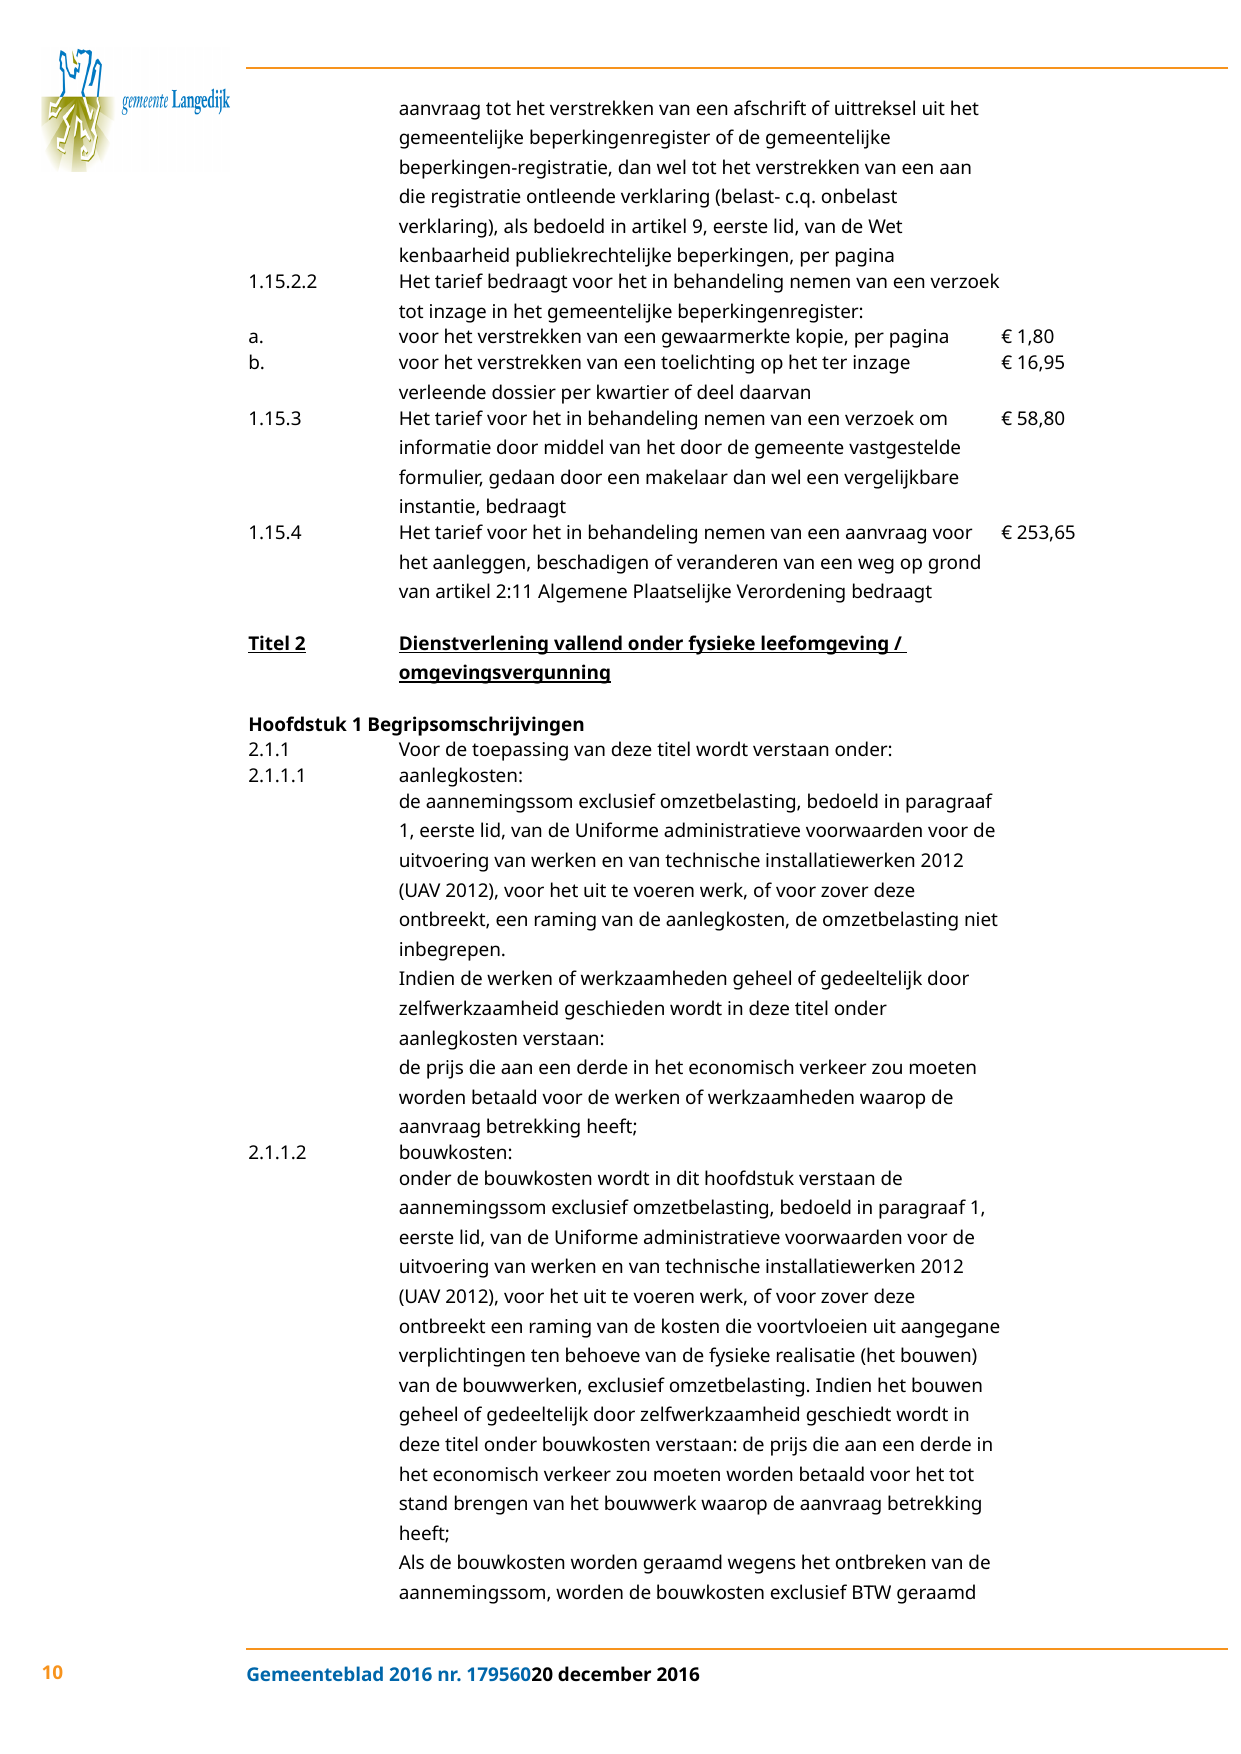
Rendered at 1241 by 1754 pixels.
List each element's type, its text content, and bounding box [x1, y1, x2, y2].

table_cell 2.1.1 [248, 737, 398, 762]
table_cell Het tarief voor het in behandeling nemen van een aanvraag voor het aanleggen, beschadigen of veranderen van een weg op grond van artikel 2:11 Algemene Plaatselijke Verordening bedraagt [399, 519, 1001, 604]
table_cell [1001, 763, 1152, 788]
table_cell [1001, 1139, 1152, 1165]
table_cell 2.1.1.2 [248, 1139, 398, 1165]
table_cell [1001, 685, 1152, 711]
table_cell 1.15.4 [248, 519, 398, 604]
table_cell 1.15.2.2 [248, 269, 398, 324]
table_cell bouwkosten: [399, 1139, 1001, 1165]
table_cell Dienstverlening vallend onder fysieke leefomgeving / omgevingsvergunning [399, 630, 1001, 685]
table_cell [248, 685, 398, 711]
table_cell € 58,80 [1001, 405, 1152, 519]
table_cell onder de bouwkosten wordt in dit hoofdstuk verstaan de aannemingssom exclusief omzetbelasting, bedoeld in paragraaf 1, eerste lid, van de Uniforme administratieve voorwaarden voor de uitvoering van werken en van technische installatiewerken 2012 (UAV 2012), voor het uit te voeren werk, of voor zover deze ontbreekt een raming van de kosten die voortvloeien uit aangegane verplichtingen ten behoeve van de fysieke realisatie (het bouwen) van de bouwwerken, exclusief omzetbelasting. Indien het bouwen geheel of gedeeltelijk door zelfwerkzaamheid geschiedt wordt in deze titel onder bouwkosten verstaan: de prijs die aan een derde in het economisch verkeer zou moeten worden betaald voor het tot stand brengen van het bouwwerk waarop de aanvraag betrekking heeft; Als de bouwkosten worden geraamd wegens het ontbreken van de aannemingssom, worden de bouwkosten exclusief BTW geraamd [399, 1165, 1001, 1605]
table_cell € 1,80 [1001, 324, 1152, 349]
table_cell [1001, 737, 1152, 762]
picture [41, 47, 231, 172]
table_cell 1.15.3 [248, 405, 398, 519]
table_cell [1001, 1165, 1152, 1605]
table_cell aanlegkosten: [399, 763, 1001, 788]
table_cell € 16,95 [1001, 350, 1152, 405]
table_cell [248, 95, 398, 268]
table_cell [1001, 711, 1152, 737]
table_cell 2.1.1.1 [248, 763, 398, 788]
table_cell [1001, 630, 1152, 685]
table_cell Hoofdstuk 1 Begripsomschrijvingen [248, 711, 1001, 737]
table_cell [248, 788, 398, 1139]
table_cell [399, 685, 1001, 711]
table_cell [1001, 604, 1152, 630]
table_cell aanvraag tot het verstrekken van een afschrift of uittreksel uit het gemeentelijke beperkingenregister of de gemeentelijke beperkingen-registratie, dan wel tot het verstrekken van een aan die registratie ontleende verklaring (belast- c.q. onbelast verklaring), als bedoeld in artikel 9, eerste lid, van de Wet kenbaarheid publiekrechtelijke beperkingen, per pagina [399, 95, 1001, 268]
table_cell Het tarief bedraagt voor het in behandeling nemen van een verzoek tot inzage in het gemeentelijke beperkingenregister: [399, 269, 1001, 324]
table_cell a. [248, 324, 398, 349]
table_cell [1001, 269, 1152, 324]
table_cell de aannemingssom exclusief omzetbelasting, bedoeld in paragraaf 1, eerste lid, van de Uniforme administratieve voorwaarden voor de uitvoering van werken en van technische installatiewerken 2012 (UAV 2012), voor het uit te voeren werk, of voor zover deze ontbreekt, een raming van de aanlegkosten, de omzetbelasting niet inbegrepen. Indien de werken of werkzaamheden geheel of gedeeltelijk door zelfwerkzaamheid geschieden wordt in deze titel onder aanlegkosten verstaan: de prijs die aan een derde in het economisch verkeer zou moeten worden betaald voor de werken of werkzaamheden waarop de aanvraag betrekking heeft; [399, 788, 1001, 1139]
table_cell [1001, 95, 1152, 268]
table_cell [1001, 788, 1152, 1139]
table_cell Titel 2 [248, 630, 398, 685]
table_cell Voor de toepassing van deze titel wordt verstaan onder: [399, 737, 1001, 762]
table_cell voor het verstrekken van een gewaarmerkte kopie, per pagina [399, 324, 1001, 349]
table_cell [248, 1165, 398, 1605]
table_cell voor het verstrekken van een toelichting op het ter inzage verleende dossier per kwartier of deel daarvan [399, 350, 1001, 405]
table_cell € 253,65 [1001, 519, 1152, 604]
table_cell [248, 604, 398, 630]
table_cell b. [248, 350, 398, 405]
table_cell [399, 604, 1001, 630]
table_cell Het tarief voor het in behandeling nemen van een verzoek om informatie door middel van het door de gemeente vastgestelde formulier, gedaan door een makelaar dan wel een vergelijkbare instantie, bedraagt [399, 405, 1001, 519]
